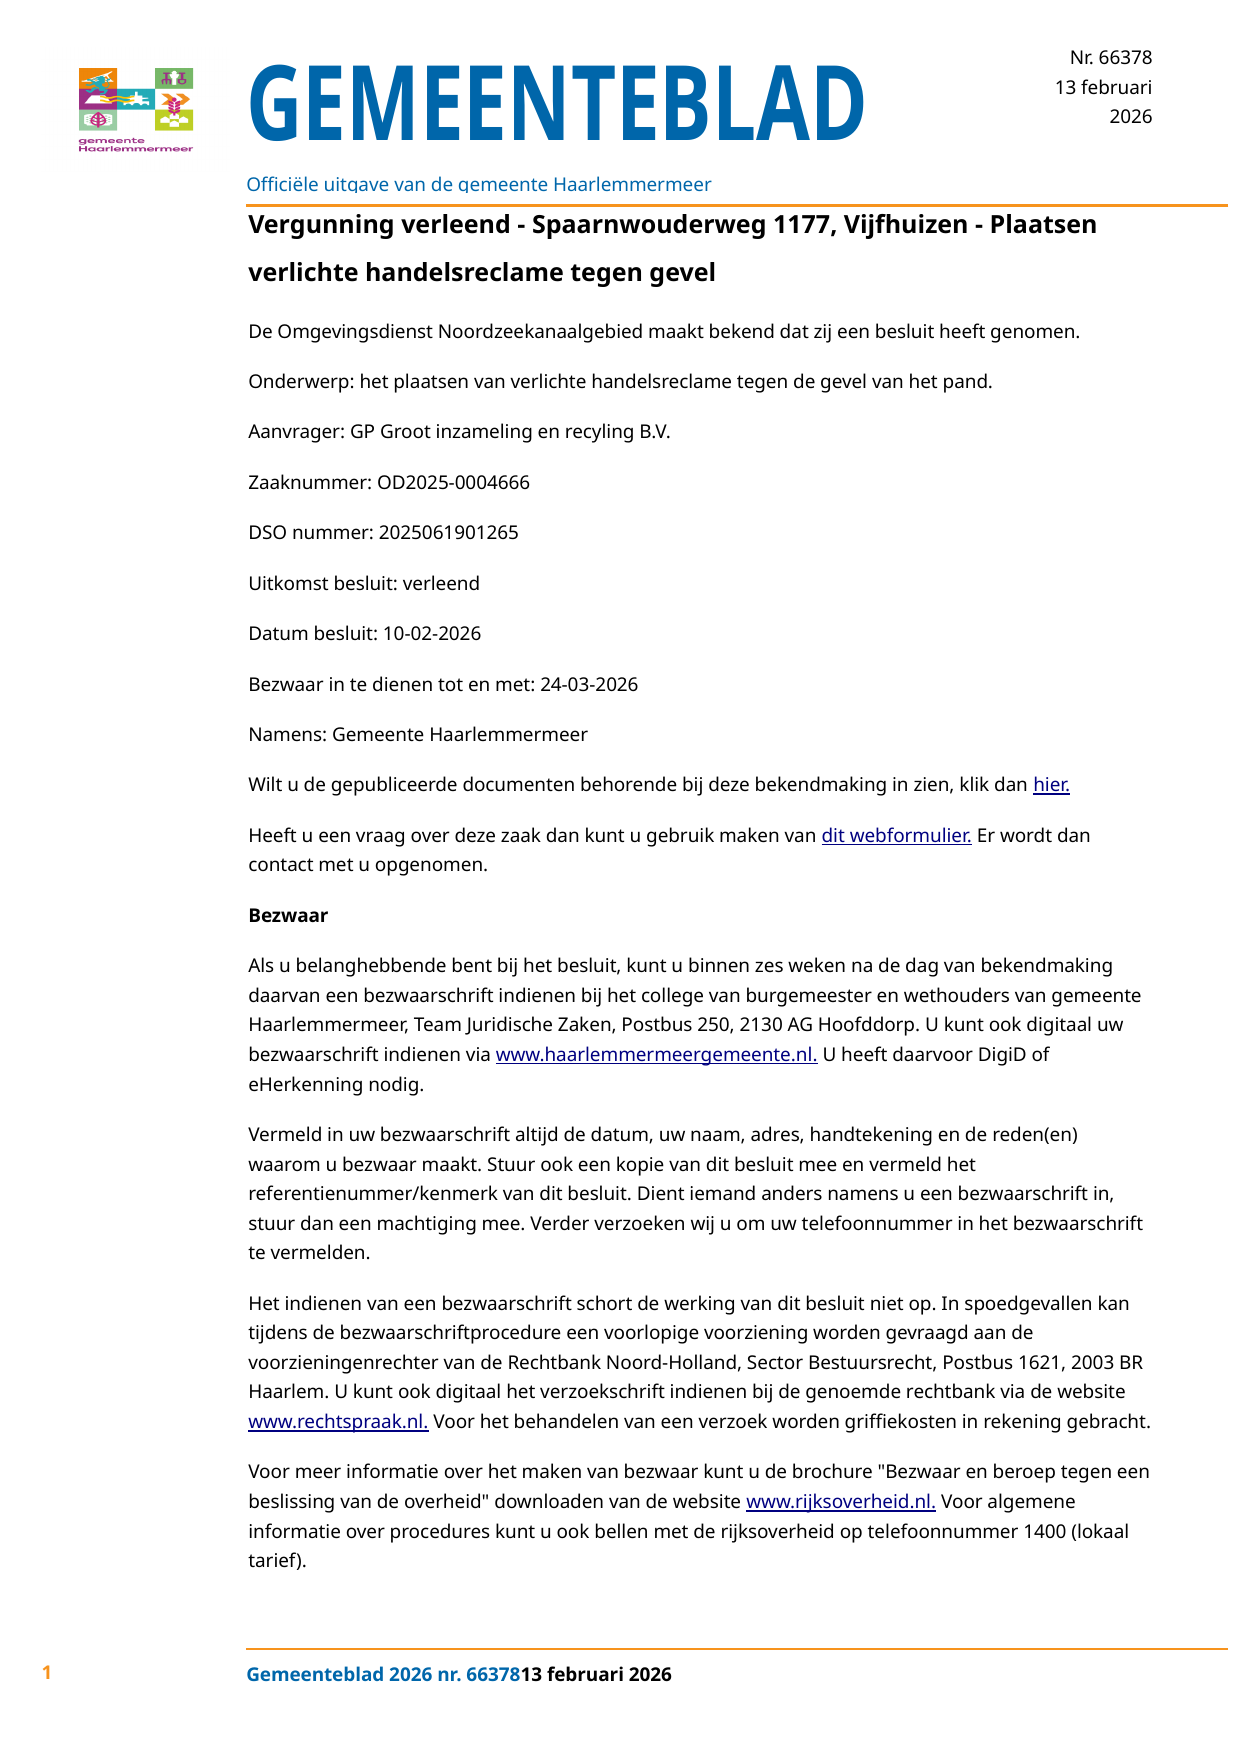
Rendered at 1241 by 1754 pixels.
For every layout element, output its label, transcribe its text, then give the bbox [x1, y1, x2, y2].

text De Omgevingsdienst Noordzeekanaalgebied maakt bekend dat zij een besluit heeft genomen. [248, 318, 1152, 344]
text Het indienen van een bezwaarschrift schort de werking van dit besluit niet op. In spoedgevallen kan tijdens de bezwaarschriftprocedure een voorlopige voorziening worden gevraagd aan de voorzieningenrechter van de Rechtbank Noord-Holland, Sector Bestuursrecht, Postbus 1621, 2003 BR Haarlem. U kunt ook digitaal het verzoekschrift indienen bij de genoemde rechtbank via de website www.rechtspraak.nl. Voor het behandelen van een verzoek worden griffiekosten in rekening gebracht. [248, 1290, 1152, 1434]
picture [41, 47, 231, 172]
text Zaaknummer: OD2025-0004666 [248, 469, 1152, 495]
text Vermeld in uw bezwaarschrift altijd de datum, uw naam, adres, handtekening en de reden(en) waarom u bezwaar maakt. Stuur ook een kopie van dit besluit mee en vermeld het referentienummer/kenmerk van dit besluit. Dient iemand anders namens u een bezwaarschrift in, stuur dan een machtiging mee. Verder verzoeken wij u om uw telefoonnummer in het bezwaarschrift te vermelden. [248, 1121, 1152, 1265]
text Bezwaar [248, 902, 1152, 928]
text Namens: Gemeente Haarlemmermeer [248, 721, 1152, 747]
text Vergunning verleend - Spaarnwouderweg 1177, Vijfhuizen - Plaatsen verlichte handelsreclame tegen gevel [248, 207, 1152, 288]
text Onderwerp: het plaatsen van verlichte handelsreclame tegen de gevel van het pand. [248, 368, 1152, 394]
text Voor meer informatie over het maken van bezwaar kunt u de brochure "Bezwaar en beroep tegen een beslissing van de overheid" downloaden van de website www.rijksoverheid.nl. Voor algemene informatie over procedures kunt u ook bellen met de rijksoverheid op telefoonnummer 1400 (lokaal tarief). [248, 1459, 1152, 1573]
text Als u belanghebbende bent bij het besluit, kunt u binnen zes weken na de dag van bekendmaking daarvan een bezwaarschrift indienen bij het college van burgemeester en wethouders van gemeente Haarlemmermeer, Team Juridische Zaken, Postbus 250, 2130 AG Hoofddorp. U kunt ook digitaal uw bezwaarschrift indienen via www.haarlemmermeergemeente.nl. U heeft daarvoor DigiD of eHerkenning nodig. [248, 952, 1152, 1097]
text Heeft u een vraag over deze zaak dan kunt u gebruik maken van dit webformulier. Er wordt dan contact met u opgenomen. [248, 822, 1152, 877]
text DSO nummer: 2025061901265 [248, 519, 1152, 545]
text Bezwaar in te dienen tot en met: 24-03-2026 [248, 671, 1152, 697]
text Wilt u de gepubliceerde documenten behorende bij deze bekendmaking in zien, klik dan hier. [248, 772, 1152, 797]
text Uitkomst besluit: verleend [248, 570, 1152, 596]
text Datum besluit: 10-02-2026 [248, 620, 1152, 646]
text Aanvrager: GP Groot inzameling en recyling B.V. [248, 419, 1152, 444]
